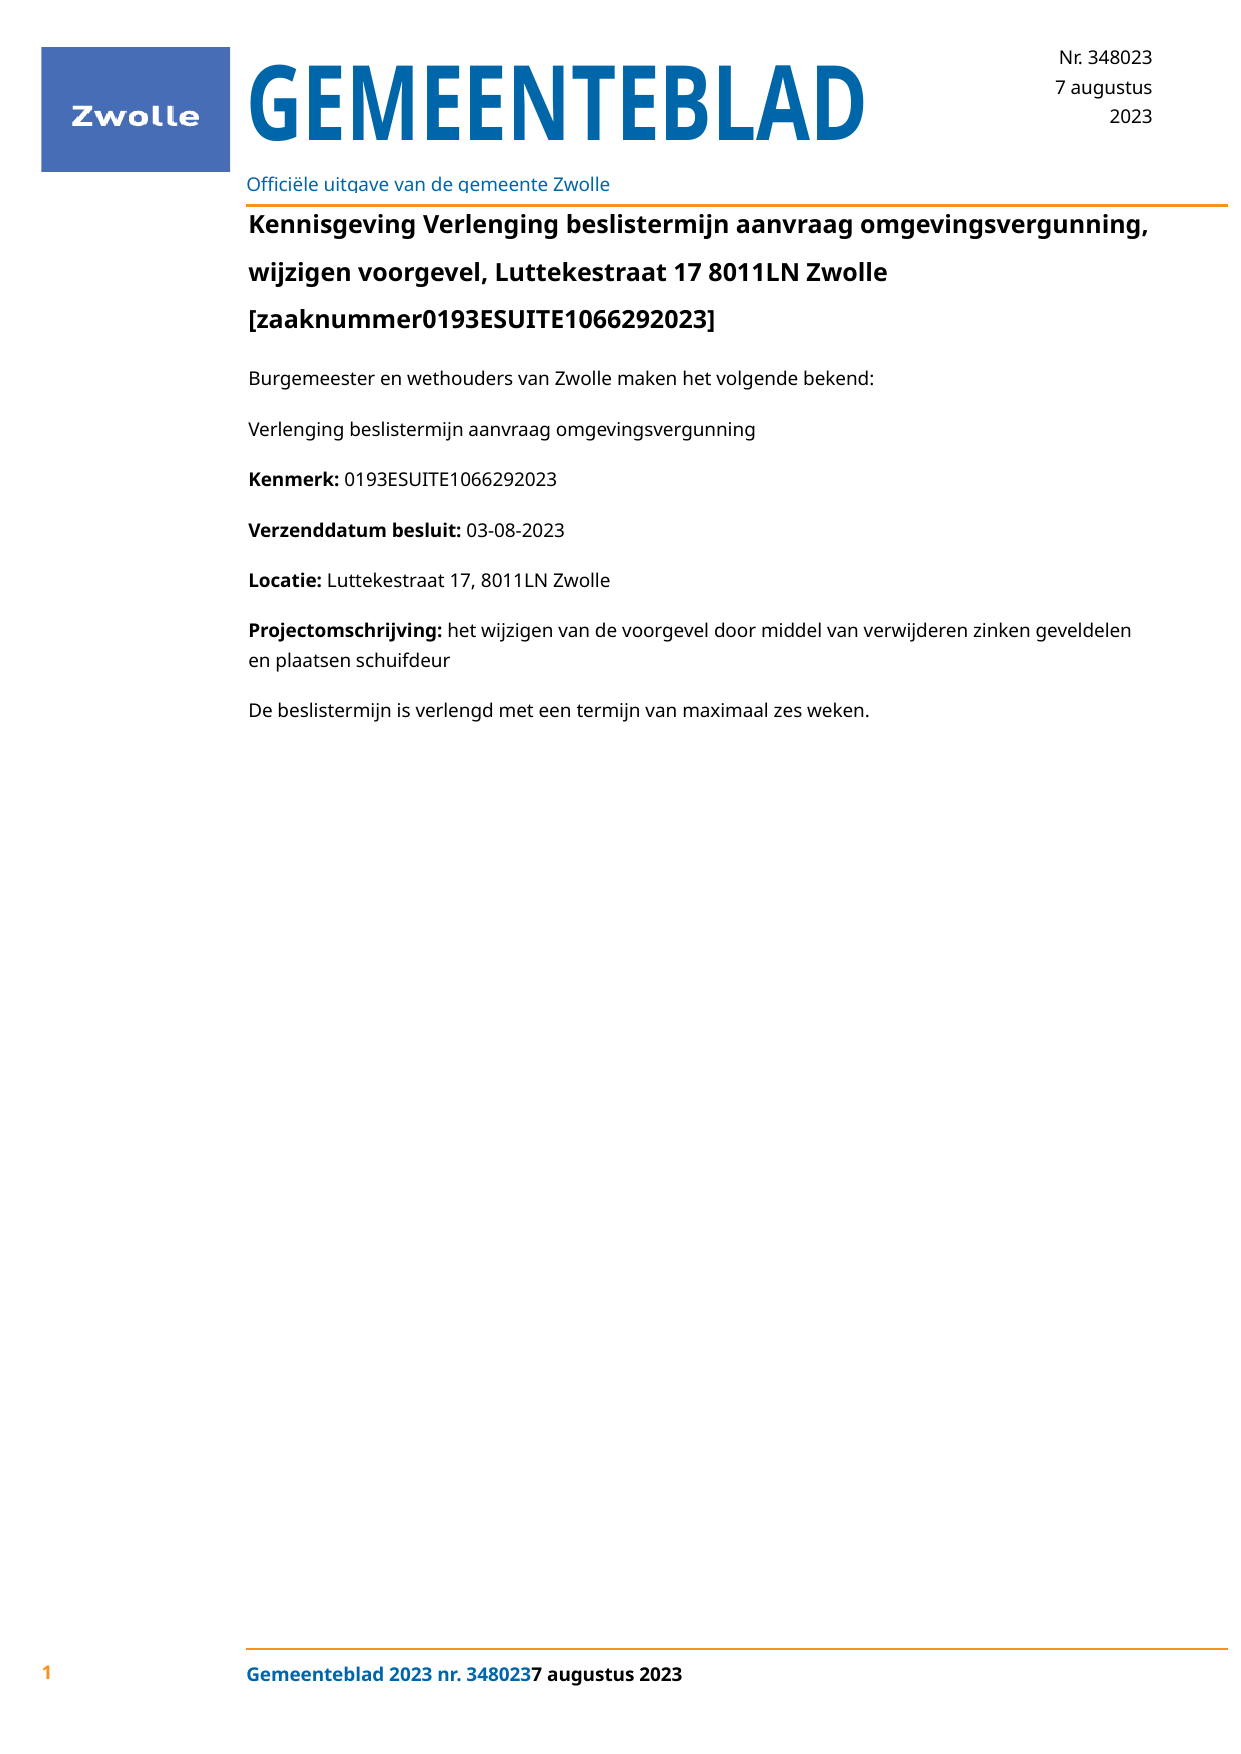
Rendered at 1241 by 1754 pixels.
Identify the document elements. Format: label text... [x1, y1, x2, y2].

text Locatie: Luttekestraat 17, 8011LN Zwolle [248, 567, 1152, 593]
text Verzenddatum besluit: 03-08-2023 [248, 517, 1152, 542]
text Projectomschrijving: het wijzigen van de voorgevel door middel van verwijderen zinken geveldelen en plaatsen schuifdeur [248, 618, 1152, 673]
picture [41, 47, 231, 172]
text Burgemeester en wethouders van Zwolle maken het volgende bekend: [248, 366, 1152, 391]
text Kenmerk: 0193ESUITE1066292023 [248, 466, 1152, 492]
text Kennisgeving Verlenging beslistermijn aanvraag omgevingsvergunning, wijzigen voorgevel, Luttekestraat 17 8011LN Zwolle [zaaknummer0193ESUITE1066292023] [248, 207, 1152, 336]
text De beslistermijn is verlengd met een termijn van maximaal zes weken. [248, 698, 1152, 723]
text Verlenging beslistermijn aanvraag omgevingsvergunning [248, 416, 1152, 442]
